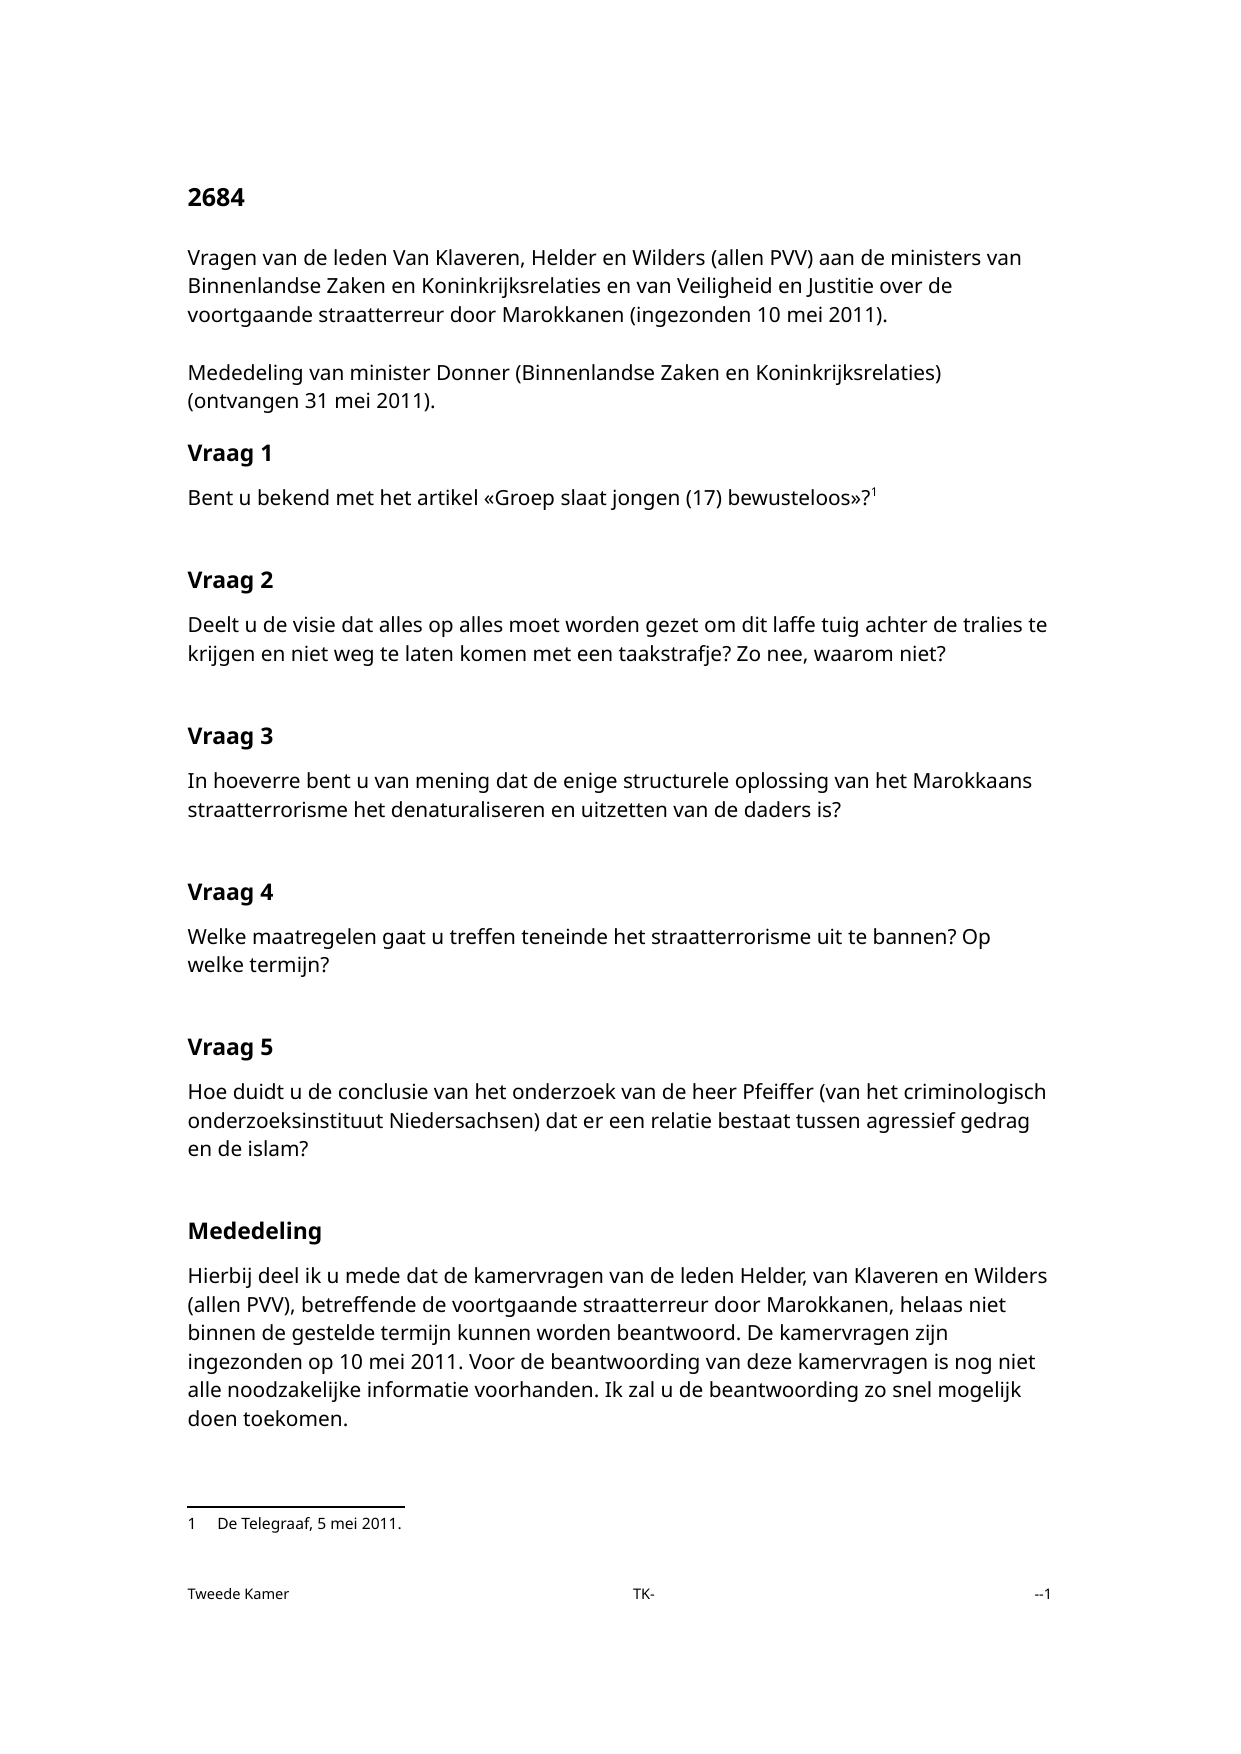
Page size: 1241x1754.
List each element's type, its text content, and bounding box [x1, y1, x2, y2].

subtitle Vraag 2 [187, 564, 1053, 596]
text Hierbij deel ik u mede dat de kamervragen van de leden Helder, van Klaveren en Wilders (allen PVV), betreffende de voortgaande straatterreur door Marokkanen, helaas niet binnen de gestelde termijn kunnen worden beantwoord. De kamervragen zijn ingezonden op 10 mei 2011. Voor de beantwoording van deze kamervragen is nog niet alle noodzakelijke informatie voorhanden. Ik zal u de beantwoording zo snel mogelijk doen toekomen. [187, 1262, 1053, 1432]
subtitle Vraag 3 [187, 720, 1053, 751]
text 2684 [187, 179, 1053, 213]
text Hoe duidt u de conclusie van het onderzoek van de heer Pfeiffer (van het criminologisch onderzoeksinstituut Niedersachsen) dat er een relatie bestaat tussen agressief gedrag en de islam? [187, 1077, 1053, 1163]
text Welke maatregelen gaat u treffen teneinde het straatterrorisme uit te bannen? Op welke termijn? [187, 922, 1053, 979]
subtitle Mededeling [187, 1215, 1053, 1247]
text Deelt u de visie dat alles op alles moet worden gezet om dit laffe tuig achter de tralies te krijgen en niet weg te laten komen met een taakstrafje? Zo nee, waarom niet? [187, 611, 1053, 667]
text In hoeverre bent u van mening dat de enige structurele oplossing van het Marokkaans straatterrorisme het denaturaliseren en uitzetten van de daders is? [187, 766, 1053, 823]
subtitle Vraag 4 [187, 876, 1053, 907]
subtitle Vraag 5 [187, 1031, 1053, 1062]
text De Telegraaf, 5 mei 2011. [187, 1506, 1053, 1534]
subtitle Vraag 1 [187, 437, 1053, 468]
text Vragen van de leden Van Klaveren, Helder en Wilders (allen PVV) aan de ministers van Binnenlandse Zaken en Koninkrijksrelaties en van Veiligheid en Justitie over de voortgaande straatterreur door Marokkanen (ingezonden 10 mei 2011). [187, 243, 1053, 328]
text Bent u bekend met het artikel «Groep slaat jongen (17) bewusteloos»? [187, 483, 1053, 512]
text Mededeling van minister Donner (Binnenlandse Zaken en Koninkrijksrelaties) (ontvangen 31 mei 2011). [187, 358, 1053, 415]
